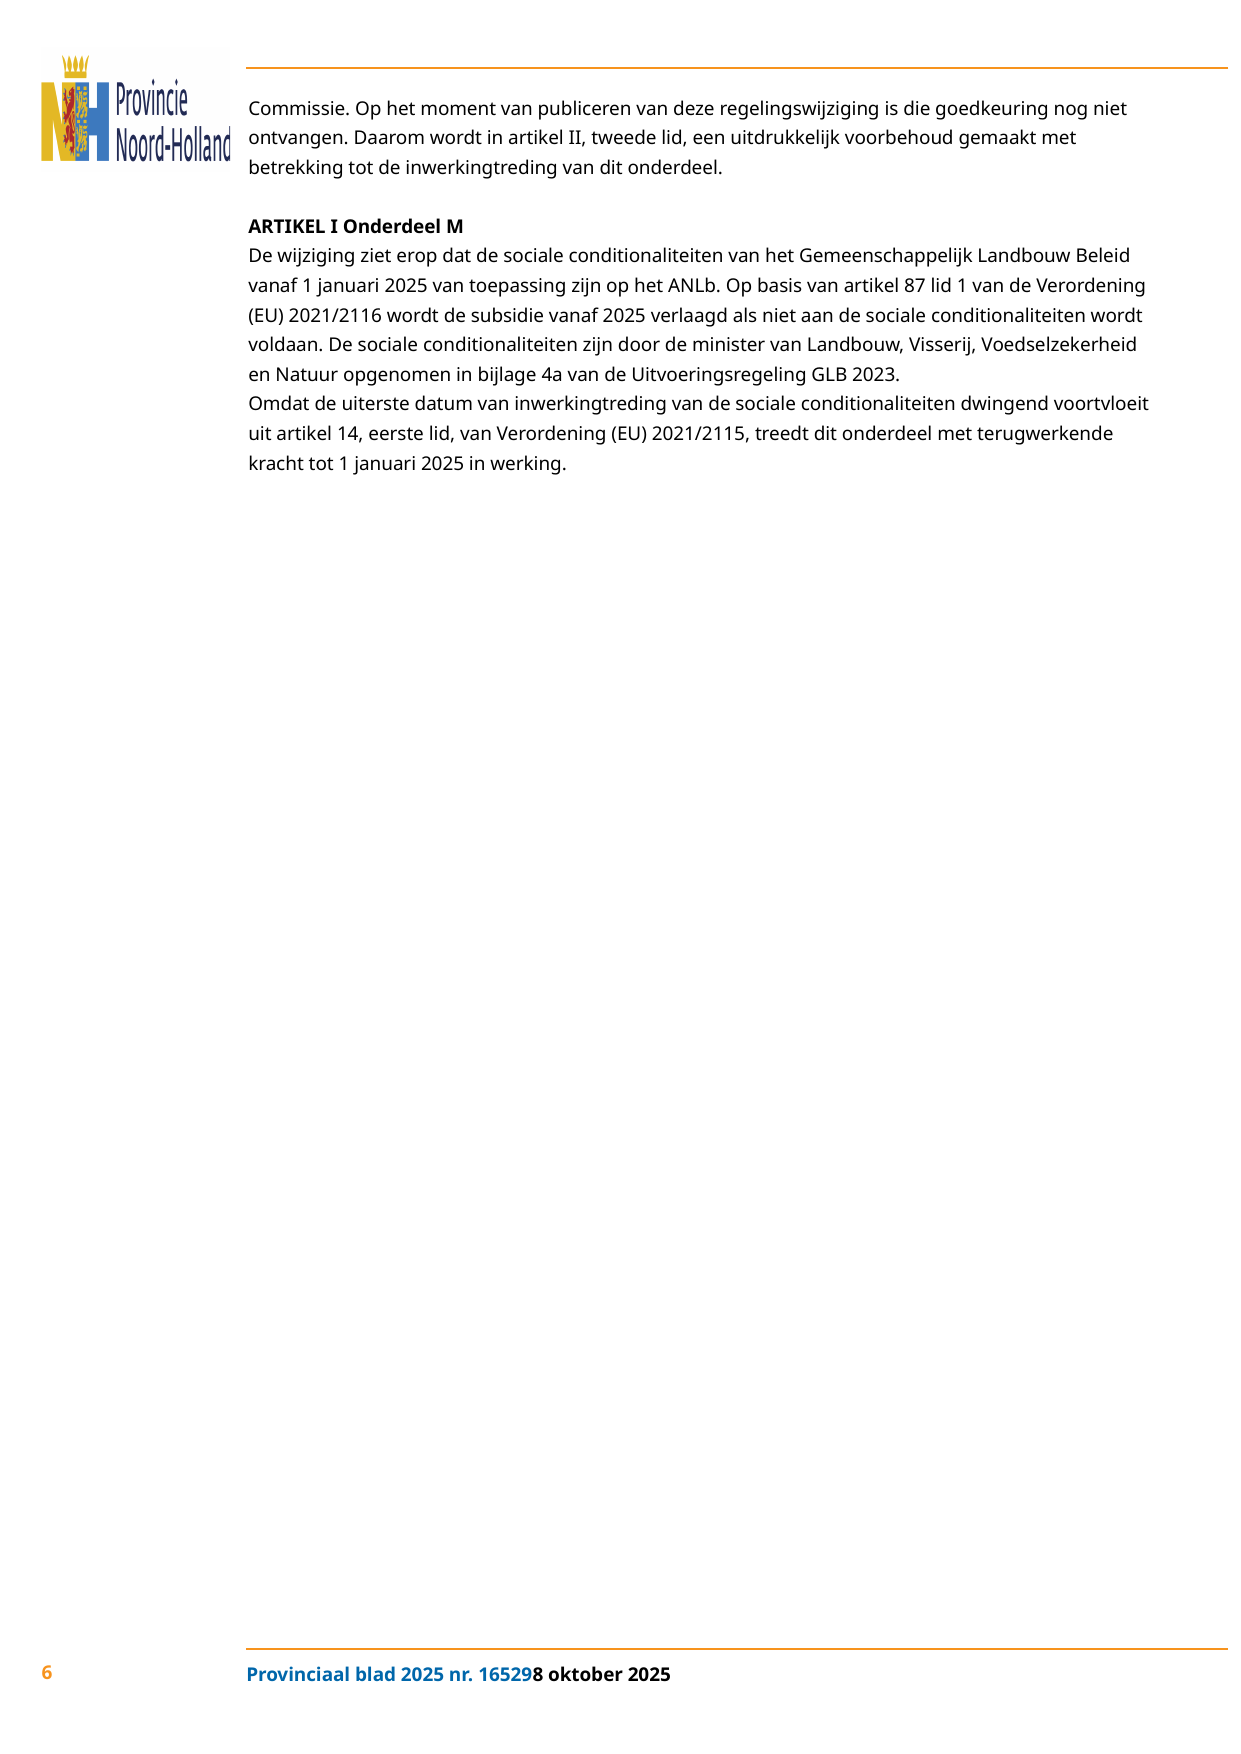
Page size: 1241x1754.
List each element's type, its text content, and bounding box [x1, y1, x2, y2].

text De wijziging ziet erop dat de sociale conditionaliteiten van het Gemeenschappelijk Landbouw Beleid vanaf 1 januari 2025 van toepassing zijn op het ANLb. Op basis van artikel 87 lid 1 van de Verordening (EU) 2021/2116 wordt de subsidie vanaf 2025 verlaagd als niet aan de sociale conditionaliteiten wordt voldaan. De sociale conditionaliteiten zijn door de minister van Landbouw, Visserij, Voedselzekerheid en Natuur opgenomen in bijlage 4a van de Uitvoeringsregeling GLB 2023. [248, 243, 1152, 387]
text Omdat de uiterste datum van inwerkingtreding van de sociale conditionaliteiten dwingend voortvloeit uit artikel 14, eerste lid, van Verordening (EU) 2021/2115, treedt dit onderdeel met terugwerkende kracht tot 1 januari 2025 in werking. [248, 391, 1152, 476]
text ARTIKEL I Onderdeel M [248, 213, 1152, 239]
picture [41, 47, 231, 172]
text Commissie. Op het moment van publiceren van deze regelingswijziging is die goedkeuring nog niet ontvangen. Daarom wordt in artikel II, tweede lid, een uitdrukkelijk voorbehoud gemaakt met betrekking tot de inwerkingtreding van dit onderdeel. [248, 95, 1152, 180]
